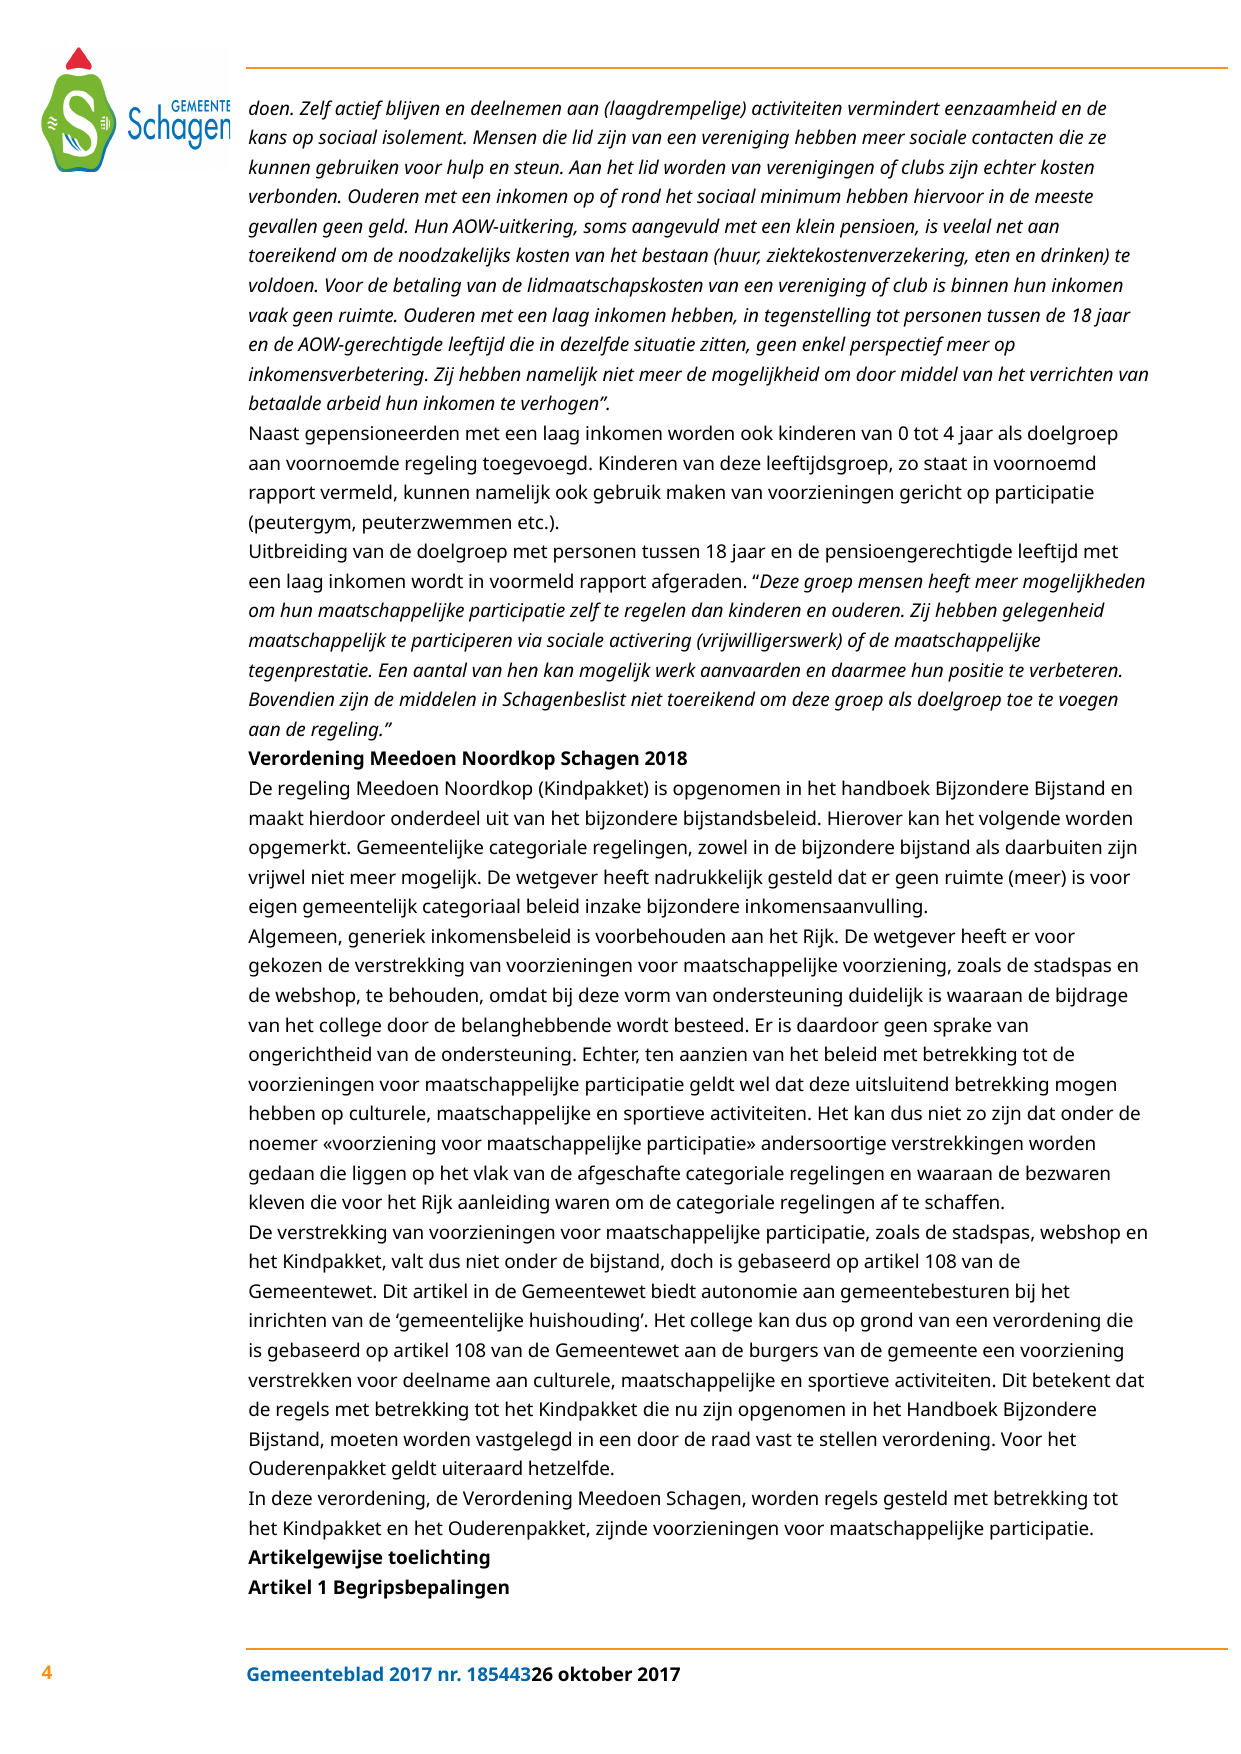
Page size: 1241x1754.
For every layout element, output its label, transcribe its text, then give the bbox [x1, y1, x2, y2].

text Verordening Meedoen Noordkop Schagen 2018 [248, 746, 1152, 771]
text Naast gepensioneerden met een laag inkomen worden ook kinderen van 0 tot 4 jaar als doelgroep aan voornoemde regeling toegevoegd. Kinderen van deze leeftijdsgroep, zo staat in voornoemd rapport vermeld, kunnen namelijk ook gebruik maken van voorzieningen gericht op participatie (peutergym, peuterzwemmen etc.). [248, 420, 1152, 535]
text Artikelgewijse toelichting [248, 1544, 1152, 1570]
text In deze verordening, de Verordening Meedoen Schagen, worden regels gesteld met betrekking tot het Kindpakket en het Ouderenpakket, zijnde voorzieningen voor maatschappelijke participatie. [248, 1485, 1152, 1541]
text Uitbreiding van de doelgroep met personen tussen 18 jaar en de pensioengerechtigde leeftijd met een laag inkomen wordt in voormeld rapport afgeraden. “Deze groep mensen heeft meer mogelijkheden om hun maatschappelijke participatie zelf te regelen dan kinderen en ouderen. Zij hebben gelegenheid maatschappelijk te participeren via sociale activering (vrijwilligerswerk) of de maatschappelijke tegenprestatie. Een aantal van hen kan mogelijk werk aanvaarden en daarmee hun positie te verbeteren. Bovendien zijn de middelen in Schagenbeslist niet toereikend om deze groep als doelgroep toe te voegen aan de regeling.” [248, 538, 1152, 742]
text Algemeen, generiek inkomensbeleid is voorbehouden aan het Rijk. De wetgever heeft er voor gekozen de verstrekking van voorzieningen voor maatschappelijke voorziening, zoals de stadspas en de webshop, te behouden, omdat bij deze vorm van ondersteuning duidelijk is waaraan de bijdrage van het college door de belanghebbende wordt besteed. Er is daardoor geen sprake van ongerichtheid van de ondersteuning. Echter, ten aanzien van het beleid met betrekking tot de voorzieningen voor maatschappelijke participatie geldt wel dat deze uitsluitend betrekking mogen hebben op culturele, maatschappelijke en sportieve activiteiten. Het kan dus niet zo zijn dat onder de noemer «voorziening voor maatschappelijke participatie» andersoortige verstrekkingen worden gedaan die liggen op het vlak van de afgeschafte categoriale regelingen en waaraan de bezwaren kleven die voor het Rijk aanleiding waren om de categoriale regelingen af te schaffen. [248, 923, 1152, 1215]
text doen. Zelf actief blijven en deelnemen aan (laagdrempelige) activiteiten vermindert eenzaamheid en de kans op sociaal isolement. Mensen die lid zijn van een vereniging hebben meer sociale contacten die ze kunnen gebruiken voor hulp en steun. Aan het lid worden van verenigingen of clubs zijn echter kosten verbonden. Ouderen met een inkomen op of rond het sociaal minimum hebben hiervoor in de meeste gevallen geen geld. Hun AOW-uitkering, soms aangevuld met een klein pensioen, is veelal net aan toereikend om de noodzakelijks kosten van het bestaan (huur, ziektekostenverzekering, eten en drinken) te voldoen. Voor de betaling van de lidmaatschapskosten van een vereniging of club is binnen hun inkomen vaak geen ruimte. Ouderen met een laag inkomen hebben, in tegenstelling tot personen tussen de 18 jaar en de AOW-gerechtigde leeftijd die in dezelfde situatie zitten, geen enkel perspectief meer op inkomensverbetering. Zij hebben namelijk niet meer de mogelijkheid om door middel van het verrichten van betaalde arbeid hun inkomen te verhogen”. [248, 95, 1152, 416]
text De verstrekking van voorzieningen voor maatschappelijke participatie, zoals de stadspas, webshop en het Kindpakket, valt dus niet onder de bijstand, doch is gebaseerd op artikel 108 van de Gemeentewet. Dit artikel in de Gemeentewet biedt autonomie aan gemeentebesturen bij het inrichten van de ‘gemeentelijke huishouding’. Het college kan dus op grond van een verordening die is gebaseerd op artikel 108 van de Gemeentewet aan de burgers van de gemeente een voorziening verstrekken voor deelname aan culturele, maatschappelijke en sportieve activiteiten. Dit betekent dat de regels met betrekking tot het Kindpakket die nu zijn opgenomen in het Handboek Bijzondere Bijstand, moeten worden vastgelegd in een door de raad vast te stellen verordening. Voor het Ouderenpakket geldt uiteraard hetzelfde. [248, 1219, 1152, 1481]
picture [41, 47, 231, 172]
text Artikel 1 Begripsbepalingen [248, 1574, 1152, 1600]
text De regeling Meedoen Noordkop (Kindpakket) is opgenomen in het handboek Bijzondere Bijstand en maakt hierdoor onderdeel uit van het bijzondere bijstandsbeleid. Hierover kan het volgende worden opgemerkt. Gemeentelijke categoriale regelingen, zowel in de bijzondere bijstand als daarbuiten zijn vrijwel niet meer mogelijk. De wetgever heeft nadrukkelijk gesteld dat er geen ruimte (meer) is voor eigen gemeentelijk categoriaal beleid inzake bijzondere inkomensaanvulling. [248, 775, 1152, 919]
